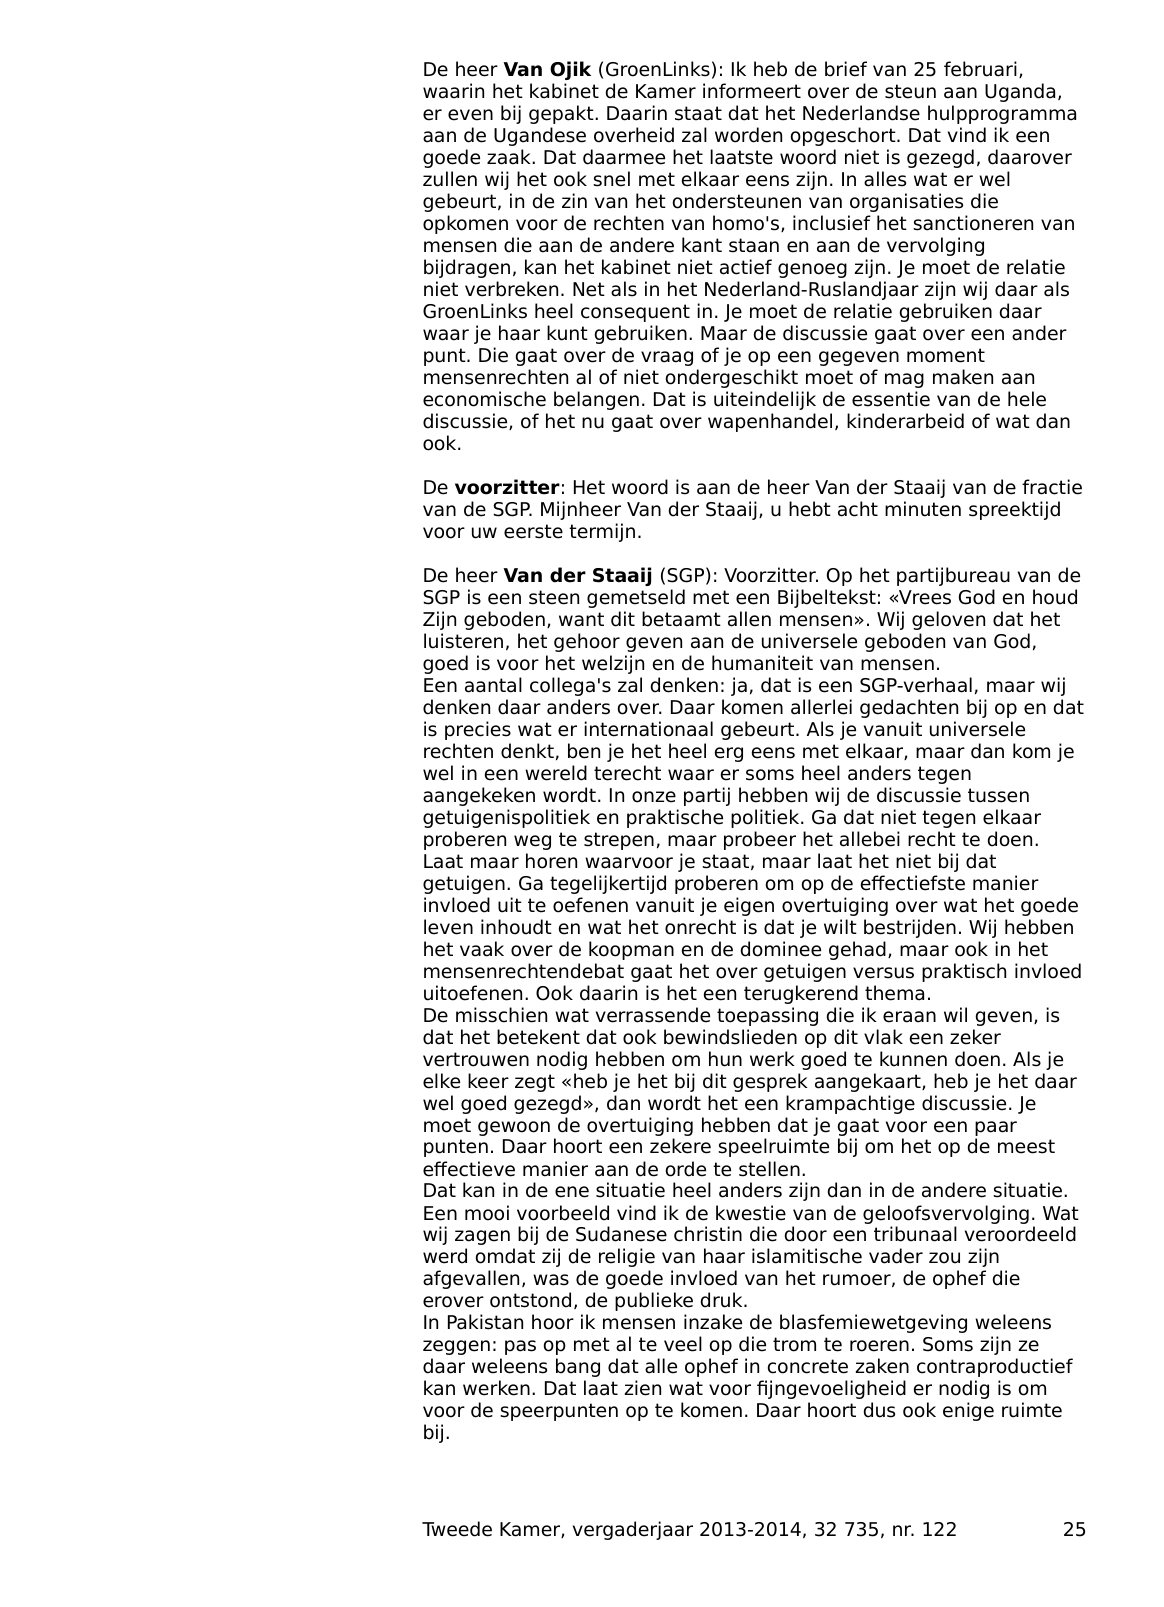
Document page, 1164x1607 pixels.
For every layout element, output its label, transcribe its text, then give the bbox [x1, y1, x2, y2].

text Dat kan in de ene situatie heel anders zijn dan in de andere situatie. Een mooi voorbeeld vind ik de kwestie van de geloofsvervolging. Wat wij zagen bij de Sudanese christin die door een tribunaal veroordeeld werd omdat zij de religie van haar islamitische vader zou zijn afgevallen, was de goede invloed van het rumoer, de ophef die erover ontstond, de publieke druk. [422, 1180, 1087, 1312]
text De misschien wat verrassende toepassing die ik eraan wil geven, is dat het betekent dat ook bewindslieden op dit vlak een zeker vertrouwen nodig hebben om hun werk goed te kunnen doen. Als je elke keer zegt «heb je het bij dit gesprek aangekaart, heb je het daar wel goed gezegd», dan wordt het een krampachtige discussie. Je moet gewoon de overtuiging hebben dat je gaat voor een paar punten. Daar hoort een zekere speelruimte bij om het op de meest effectieve manier aan de orde te stellen. [422, 1004, 1087, 1180]
text Een aantal collega's zal denken: ja, dat is een SGP-verhaal, maar wij denken daar anders over. Daar komen allerlei gedachten bij op en dat is precies wat er internationaal gebeurt. Als je vanuit universele rechten denkt, ben je het heel erg eens met elkaar, maar dan kom je wel in een wereld terecht waar er soms heel anders tegen aangekeken wordt. In onze partij hebben wij de discussie tussen getuigenispolitiek en praktische politiek. Ga dat niet tegen elkaar proberen weg te strepen, maar probeer het allebei recht te doen. Laat maar horen waarvoor je staat, maar laat het niet bij dat getuigen. Ga tegelijkertijd proberen om op de effectiefste manier invloed uit te oefenen vanuit je eigen overtuiging over wat het goede leven inhoudt en wat het onrecht is dat je wilt bestrijden. Wij hebben het vaak over de koopman en de dominee gehad, maar ook in het mensenrechtendebat gaat het over getuigen versus praktisch invloed uitoefenen. Ook daarin is het een terugkerend thema. [422, 675, 1087, 1004]
text De heer Van Ojik (GroenLinks): Ik heb de brief van 25 februari, waarin het kabinet de Kamer informeert over de steun aan Uganda, er even bij gepakt. Daarin staat dat het Nederlandse hulpprogramma aan de Ugandese overheid zal worden opgeschort. Dat vind ik een goede zaak. Dat daarmee het laatste woord niet is gezegd, daarover zullen wij het ook snel met elkaar eens zijn. In alles wat er wel gebeurt, in de zin van het ondersteunen van organisaties die opkomen voor de rechten van homo's, inclusief het sanctioneren van mensen die aan de andere kant staan en aan de vervolging bijdragen, kan het kabinet niet actief genoeg zijn. Je moet de relatie niet verbreken. Net als in het Nederland-Ruslandjaar zijn wij daar als GroenLinks heel consequent in. Je moet de relatie gebruiken daar waar je haar kunt gebruiken. Maar de discussie gaat over een ander punt. Die gaat over de vraag of je op een gegeven moment mensenrechten al of niet ondergeschikt moet of mag maken aan economische belangen. Dat is uiteindelijk de essentie van de hele discussie, of het nu gaat over wapenhandel, kinderarbeid of wat dan ook. [422, 59, 1087, 455]
text De heer Van der Staaij (SGP): Voorzitter. Op het partijbureau van de SGP is een steen gemetseld met een Bijbeltekst: «Vrees God en houd Zijn geboden, want dit betaamt allen mensen». Wij geloven dat het luisteren, het gehoor geven aan de universele geboden van God, goed is voor het welzijn en de humaniteit van mensen. [422, 565, 1087, 675]
text De voorzitter: Het woord is aan de heer Van der Staaij van de fractie van de SGP. Mijnheer Van der Staaij, u hebt acht minuten spreektijd voor uw eerste termijn. [422, 477, 1087, 543]
text In Pakistan hoor ik mensen inzake de blasfemiewetgeving weleens zeggen: pas op met al te veel op die trom te roeren. Soms zijn ze daar weleens bang dat alle ophef in concrete zaken contraproductief kan werken. Dat laat zien wat voor fijngevoeligheid er nodig is om voor de speerpunten op te komen. Daar hoort dus ook enige ruimte bij. [422, 1312, 1087, 1444]
